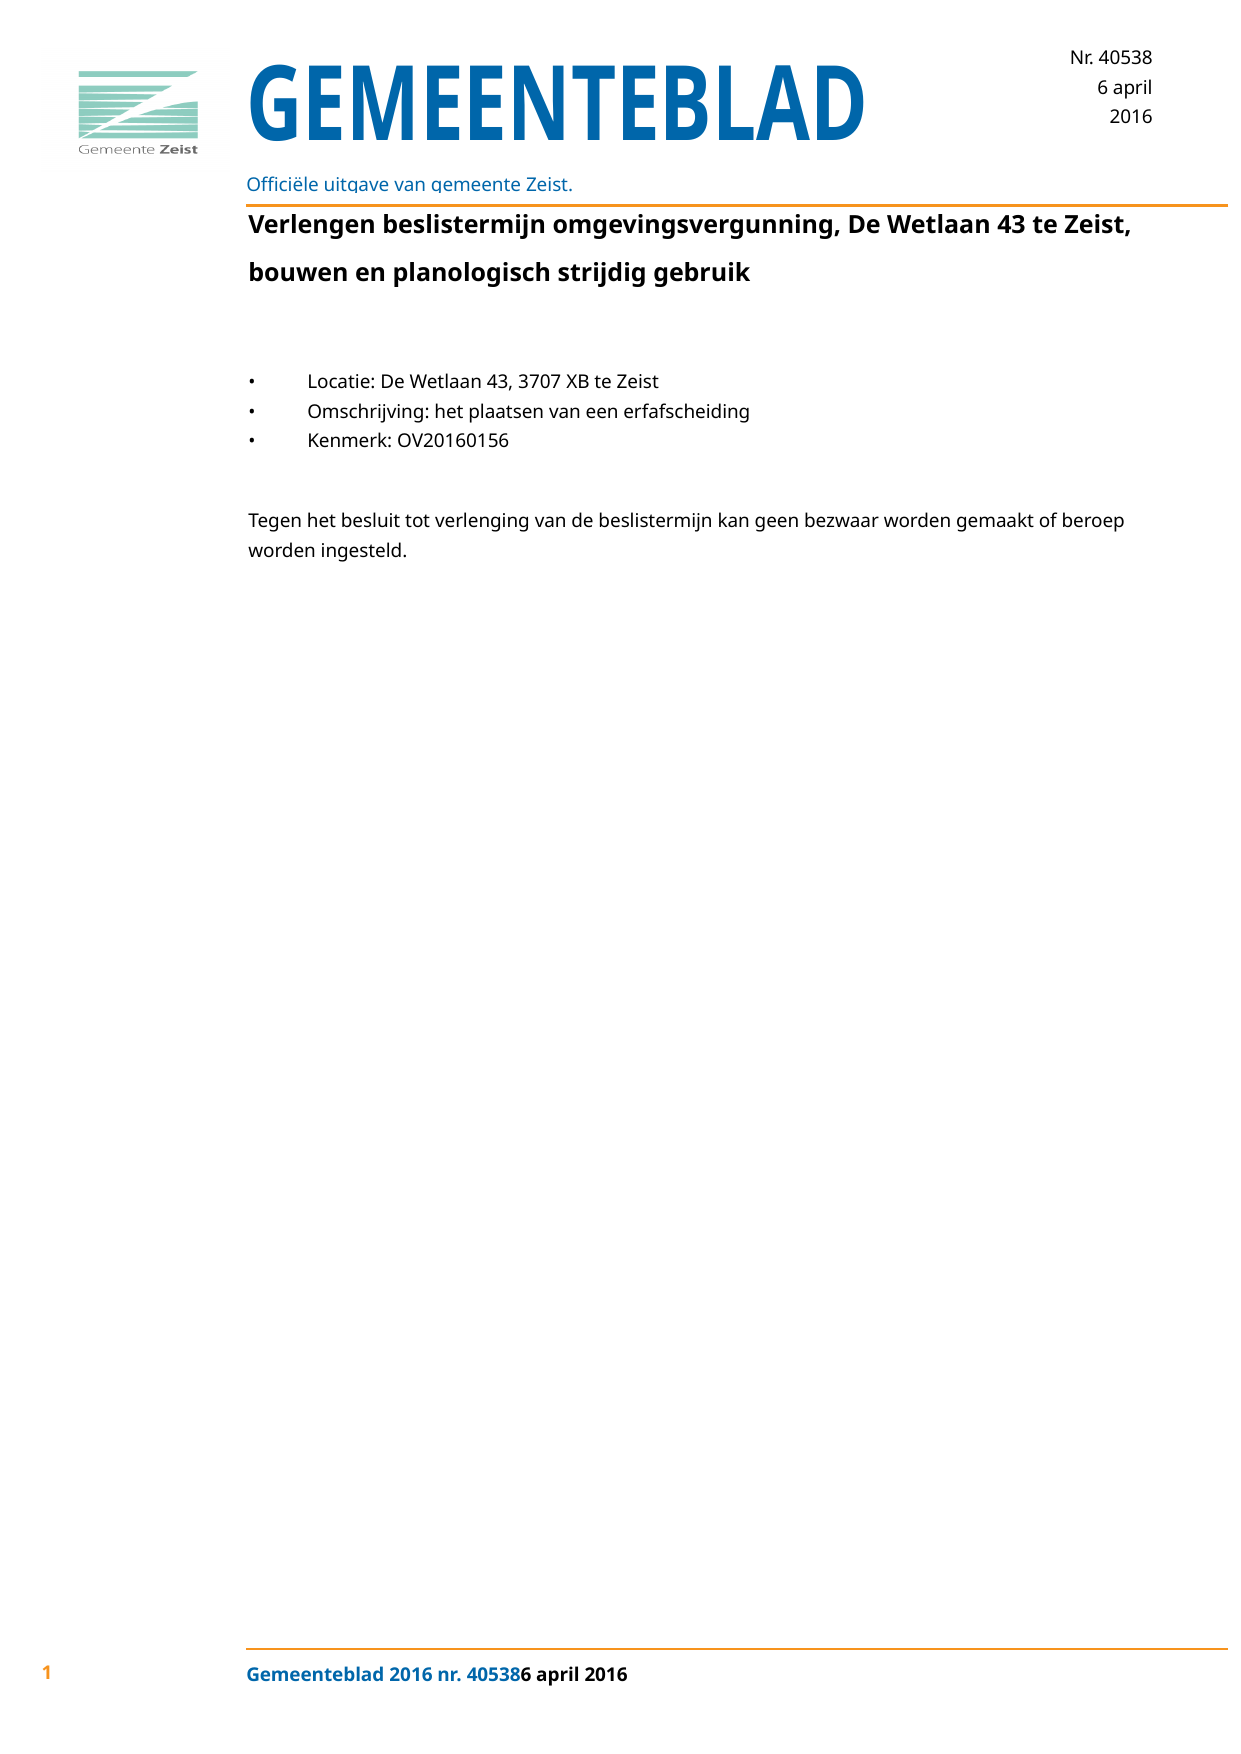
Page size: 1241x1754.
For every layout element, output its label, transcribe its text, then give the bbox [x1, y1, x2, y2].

text Verlengen beslistermijn omgevingsvergunning, De Wetlaan 43 te Zeist, bouwen en planologisch strijdig gebruik [248, 207, 1152, 288]
list Kenmerk: OV20160156 [248, 427, 1152, 453]
text Tegen het besluit tot verlenging van de beslistermijn kan geen bezwaar worden gemaakt of beroep worden ingesteld. [248, 507, 1152, 563]
list Omschrijving: het plaatsen van een erfafscheiding [248, 398, 1152, 424]
picture [41, 47, 231, 172]
list Locatie: De Wetlaan 43, 3707 XB te Zeist [248, 368, 1152, 394]
